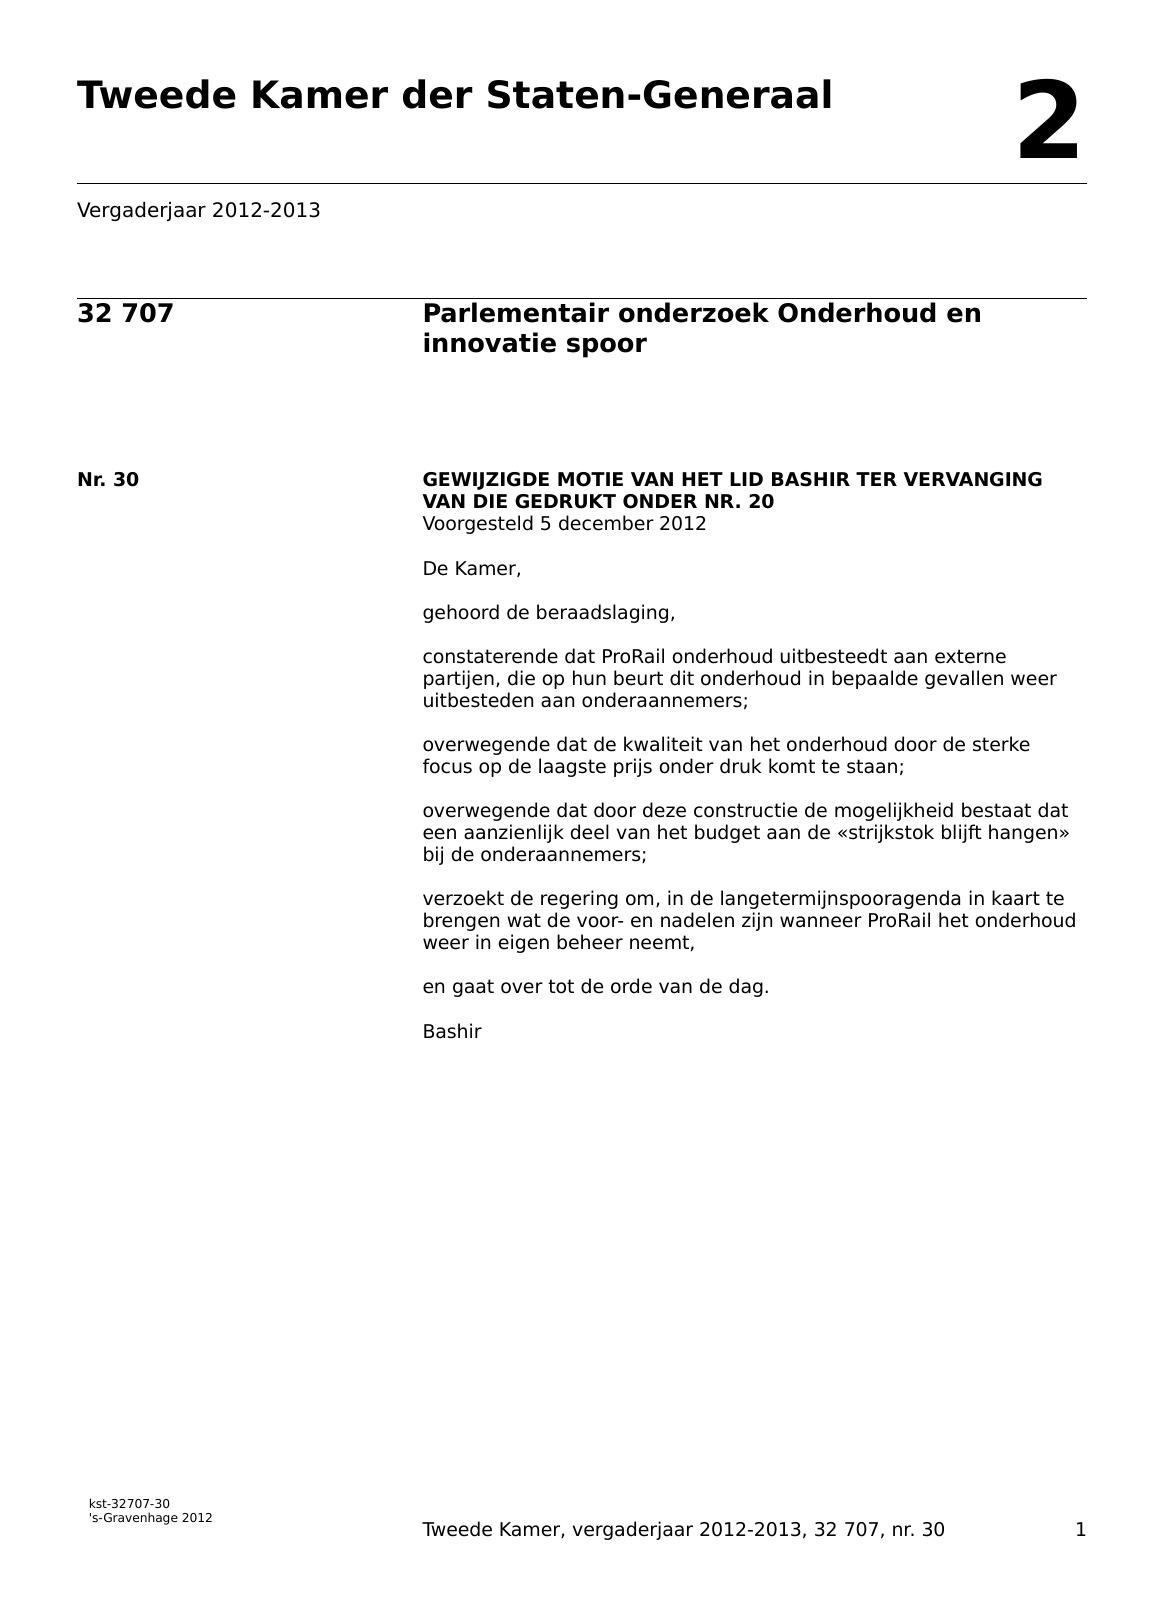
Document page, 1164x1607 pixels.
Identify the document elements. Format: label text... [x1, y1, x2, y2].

text verzoekt de regering om, in de langetermijnspooragenda in kaart te brengen wat de voor- en nadelen zijn wanneer ProRail het onderhoud weer in eigen beheer neemt, [422, 888, 1087, 954]
text 's-Gravenhage 2012 [88, 1511, 323, 1525]
text Voorgesteld 5 december 2012 [422, 513, 1087, 535]
text Bashir [422, 1021, 1087, 1042]
subtitle Nr. 30 GEWIJZIGDE MOTIE VAN HET LID BASHIR TER VERVANGING VAN DIE GEDRUKT ONDER NR. 20 [77, 469, 1087, 513]
table_header 2 [886, 59, 1087, 183]
text overwegende dat door deze constructie de mogelijkheid bestaat dat een aanzienlijk deel van het budget aan de «strijkstok blijft hangen» bij de onderaannemers; [422, 800, 1087, 866]
text gehoord de beraadslaging, [422, 602, 1087, 624]
text en gaat over tot de orde van de dag. [422, 976, 1087, 998]
table_cell Vergaderjaar 2012-2013 [77, 184, 1087, 298]
text kst-32707-30 [88, 1497, 323, 1511]
text overwegende dat de kwaliteit van het onderhoud door de sterke focus op de laagste prijs onder druk komt te staan; [422, 734, 1087, 778]
subtitle 32 707 Parlementair onderzoek Onderhoud en innovatie spoor [77, 299, 1087, 358]
text De Kamer, [422, 557, 1087, 579]
table_header Tweede Kamer der Staten-Generaal [77, 59, 886, 183]
text constaterende dat ProRail onderhoud uitbesteedt aan externe partijen, die op hun beurt dit onderhoud in bepaalde gevallen weer uitbesteden aan onderaannemers; [422, 646, 1087, 712]
